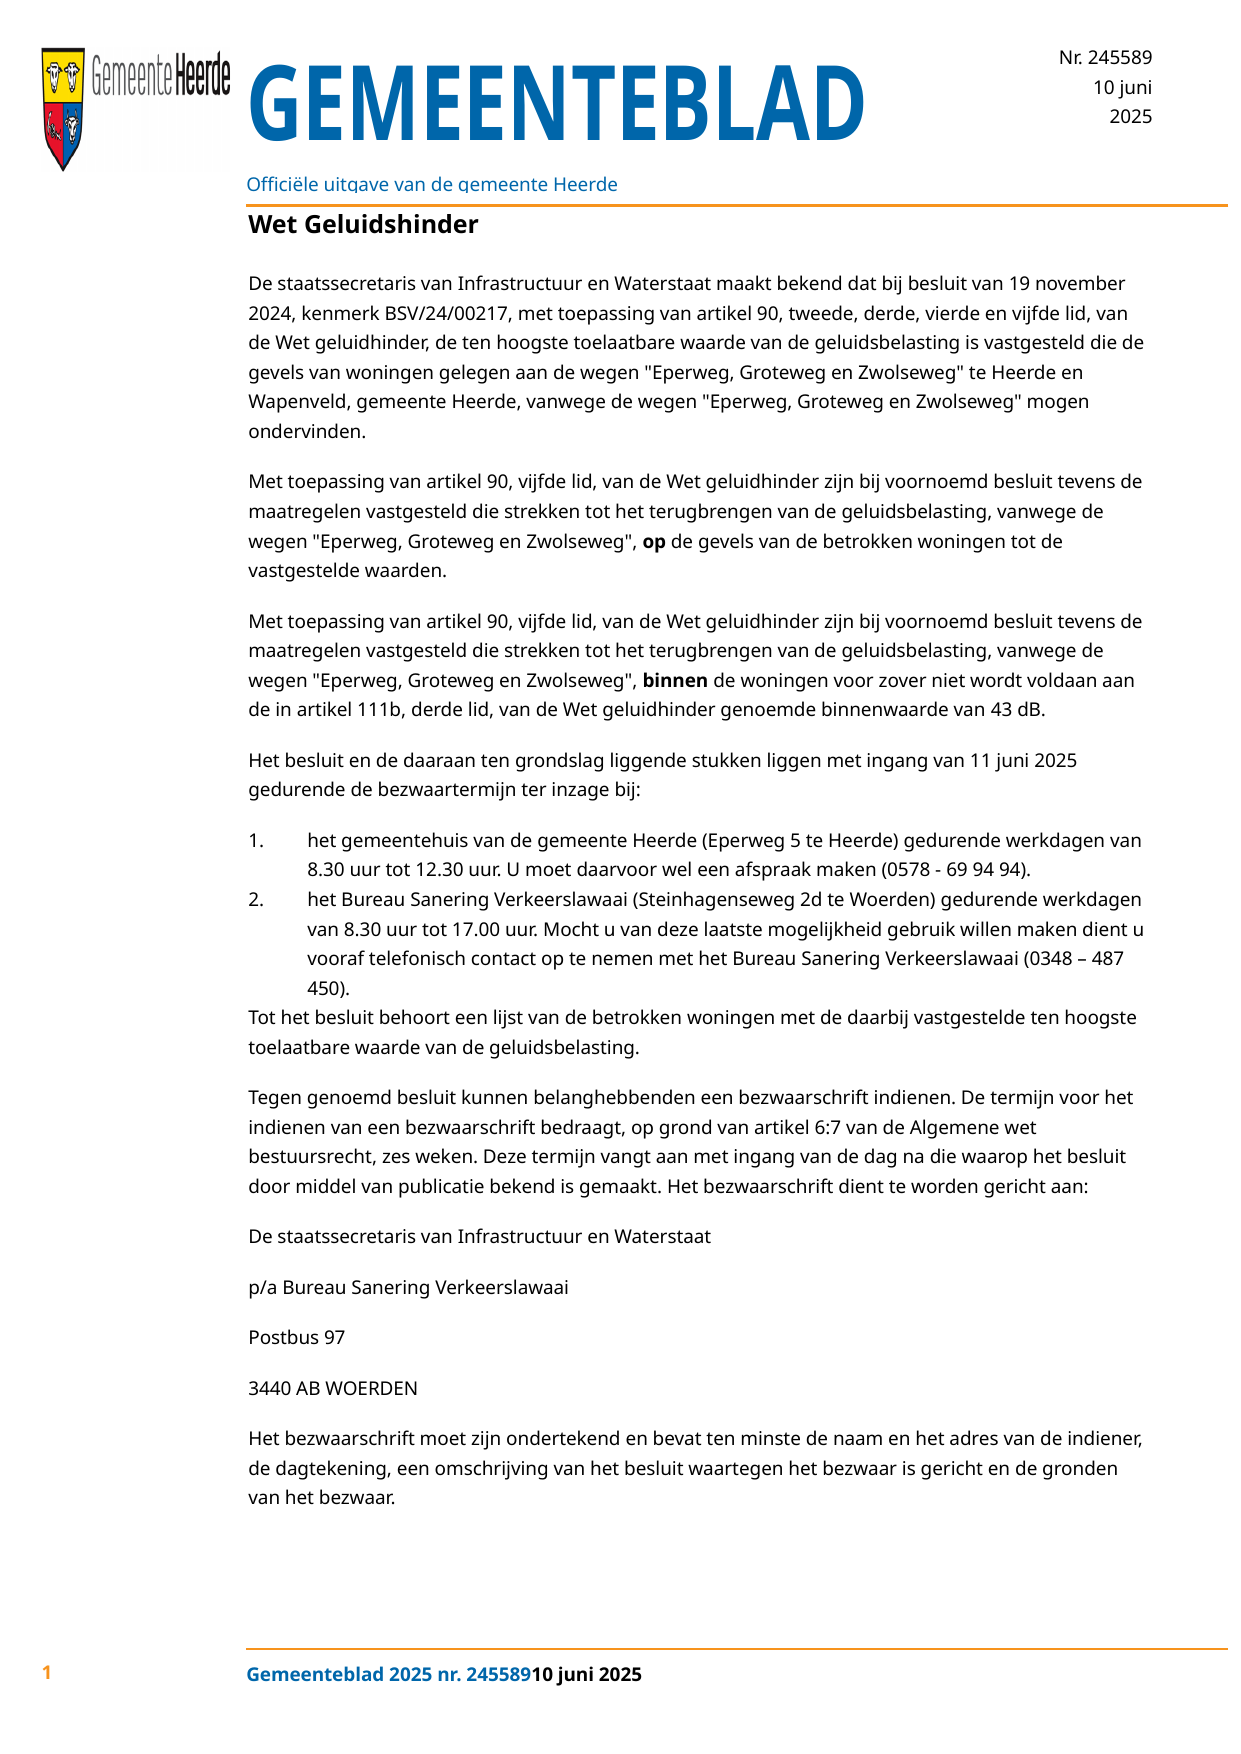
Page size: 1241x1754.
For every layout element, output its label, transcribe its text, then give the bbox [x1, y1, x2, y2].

text Tot het besluit behoort een lijst van de betrokken woningen met de daarbij vastgestelde ten hoogste toelaatbare waarde van de geluidsbelasting. [248, 1004, 1152, 1060]
text Het bezwaarschrift moet zijn ondertekend en bevat ten minste de naam en het adres van de indiener, de dagtekening, een omschrijving van het besluit waartegen het bezwaar is gericht en de gronden van het bezwaar. [248, 1425, 1152, 1510]
text De staatssecretaris van Infrastructuur en Waterstaat maakt bekend dat bij besluit van 19 november 2024, kenmerk BSV/24/00217, met toepassing van artikel 90, tweede, derde, vierde en vijfde lid, van de Wet geluidhinder, de ten hoogste toelaatbare waarde van de geluidsbelasting is vastgesteld die de gevels van woningen gelegen aan de wegen "Eperweg, Groteweg en Zwolseweg" te Heerde en Wapenveld, gemeente Heerde, vanwege de wegen "Eperweg, Groteweg en Zwolseweg" mogen ondervinden. [248, 270, 1152, 444]
text Wet Geluidshinder [248, 207, 1152, 241]
text 3440 AB WOERDEN [248, 1375, 1152, 1401]
list het gemeentehuis van de gemeente Heerde (Eperweg 5 te Heerde) gedurende werkdagen van 8.30 uur tot 12.30 uur. U moet daarvoor wel een afspraak maken (0578 - 69 94 94). [248, 827, 1152, 882]
text Met toepassing van artikel 90, vijfde lid, van de Wet geluidhinder zijn bij voornoemd besluit tevens de maatregelen vastgesteld die strekken tot het terugbrengen van de geluidsbelasting, vanwege de wegen "Eperweg, Groteweg en Zwolseweg", op de gevels van de betrokken woningen tot de vastgestelde waarden. [248, 469, 1152, 583]
picture [41, 47, 231, 172]
text Het besluit en de daaraan ten grondslag liggende stukken liggen met ingang van 11 juni 2025 gedurende de bezwaartermijn ter inzage bij: [248, 747, 1152, 802]
text Postbus 97 [248, 1324, 1152, 1350]
text De staatssecretaris van Infrastructuur en Waterstaat [248, 1224, 1152, 1249]
text Tegen genoemd besluit kunnen belanghebbenden een bezwaarschrift indienen. De termijn voor het indienen van een bezwaarschrift bedraagt, op grond van artikel 6:7 van de Algemene wet bestuursrecht, zes weken. Deze termijn vangt aan met ingang van de dag na die waarop het besluit door middel van publicatie bekend is gemaakt. Het bezwaarschrift dient te worden gericht aan: [248, 1084, 1152, 1199]
text p/a Bureau Sanering Verkeerslawaai [248, 1274, 1152, 1300]
list het Bureau Sanering Verkeerslawaai (Steinhagenseweg 2d te Woerden) gedurende werkdagen van 8.30 uur tot 17.00 uur. Mocht u van deze laatste mogelijkheid gebruik willen maken dient u vooraf telefonisch contact op te nemen met het Bureau Sanering Verkeerslawaai (0348 – 487 450). [248, 886, 1152, 1001]
text Met toepassing van artikel 90, vijfde lid, van de Wet geluidhinder zijn bij voornoemd besluit tevens de maatregelen vastgesteld die strekken tot het terugbrengen van de geluidsbelasting, vanwege de wegen "Eperweg, Groteweg en Zwolseweg", binnen de woningen voor zover niet wordt voldaan aan de in artikel 111b, derde lid, van de Wet geluidhinder genoemde binnenwaarde van 43 dB. [248, 608, 1152, 722]
